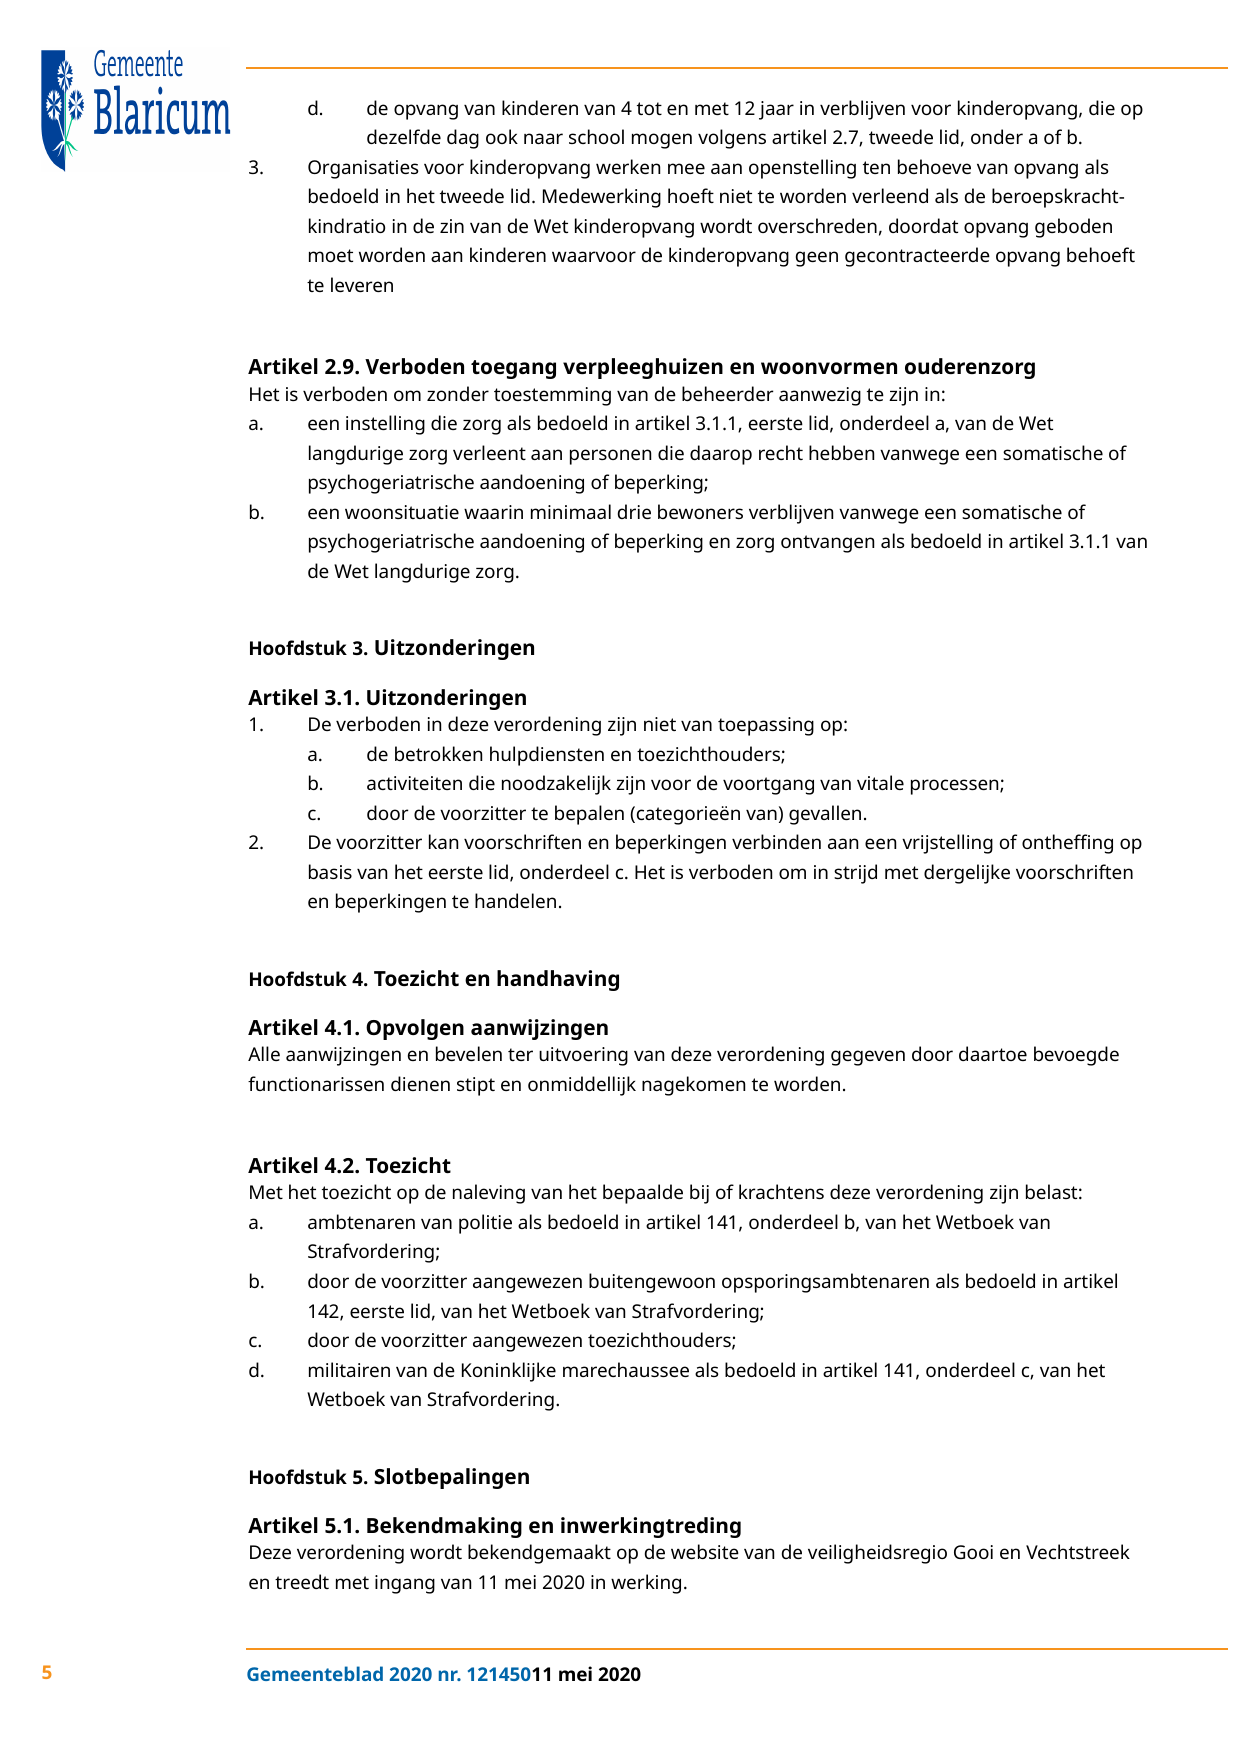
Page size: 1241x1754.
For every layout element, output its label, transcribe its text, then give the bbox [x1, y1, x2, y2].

text Alle aanwijzingen en bevelen ter uitvoering van deze verordening gegeven door daartoe bevoegde functionarissen dienen stipt en onmiddellijk nagekomen te worden. [248, 1042, 1152, 1097]
list activiteiten die noodzakelijk zijn voor de voortgang van vitale processen; [307, 770, 1152, 796]
list door de voorzitter aangewezen buitengewoon opsporingsambtenaren als bedoeld in artikel 142, eerste lid, van het Wetboek van Strafvordering; [248, 1268, 1152, 1324]
list ambtenaren van politie als bedoeld in artikel 141, onderdeel b, van het Wetboek van Strafvordering; [248, 1209, 1152, 1264]
text Artikel 4.2. Toezicht [248, 1151, 1152, 1179]
picture [41, 47, 231, 172]
list door de voorzitter aangewezen toezichthouders; [248, 1327, 1152, 1353]
list Organisaties voor kinderopvang werken mee aan openstelling ten behoeve van opvang als bedoeld in het tweede lid. Medewerking hoeft niet te worden verleend als de beroepskracht-kindratio in de zin van de Wet kinderopvang wordt overschreden, doordat opvang geboden moet worden aan kinderen waarvoor de kinderopvang geen gecontracteerde opvang behoeft te leveren [248, 154, 1152, 298]
text Het is verboden om zonder toestemming van de beheerder aanwezig te zijn in: [248, 381, 1152, 406]
text Artikel 5.1. Bekendmaking en inwerkingtreding [248, 1511, 1152, 1539]
text Hoofdstuk 5. Slotbepalingen [248, 1462, 1152, 1490]
text Hoofdstuk 3. Uitzonderingen [248, 633, 1152, 662]
list een woonsituatie waarin minimaal drie bewoners verblijven vanwege een somatische of psychogeriatrische aandoening of beperking en zorg ontvangen als bedoeld in artikel 3.1.1 van de Wet langdurige zorg. [248, 499, 1152, 584]
list De verboden in deze verordening zijn niet van toepassing op: [248, 711, 1152, 737]
list De voorzitter kan voorschriften en beperkingen verbinden aan een vrijstelling of ontheffing op basis van het eerste lid, onderdeel c. Het is verboden om in strijd met dergelijke voorschriften en beperkingen te handelen. [248, 829, 1152, 914]
text Met het toezicht op de naleving van het bepaalde bij of krachtens deze verordening zijn belast: [248, 1179, 1152, 1205]
list de betrokken hulpdiensten en toezichthouders; [307, 741, 1152, 766]
list een instelling die zorg als bedoeld in artikel 3.1.1, eerste lid, onderdeel a, van de Wet langdurige zorg verleent aan personen die daarop recht hebben vanwege een somatische of psychogeriatrische aandoening of beperking; [248, 410, 1152, 495]
text Deze verordening wordt bekendgemaakt op de website van de veiligheidsregio Gooi en Vechtstreek en treedt met ingang van 11 mei 2020 in werking. [248, 1539, 1152, 1595]
text Artikel 3.1. Uitzonderingen [248, 683, 1152, 711]
text Artikel 2.9. Verboden toegang verpleeghuizen en woonvormen ouderenzorg [248, 352, 1152, 381]
list militairen van de Koninklijke marechaussee als bedoeld in artikel 141, onderdeel c, van het Wetboek van Strafvordering. [248, 1357, 1152, 1412]
text Artikel 4.1. Opvolgen aanwijzingen [248, 1013, 1152, 1042]
list de opvang van kinderen van 4 tot en met 12 jaar in verblijven voor kinderopvang, die op dezelfde dag ook naar school mogen volgens artikel 2.7, tweede lid, onder a of b. [307, 95, 1152, 150]
text Hoofdstuk 4. Toezicht en handhaving [248, 964, 1152, 992]
list door de voorzitter te bepalen (categorieën van) gevallen. [307, 800, 1152, 826]
